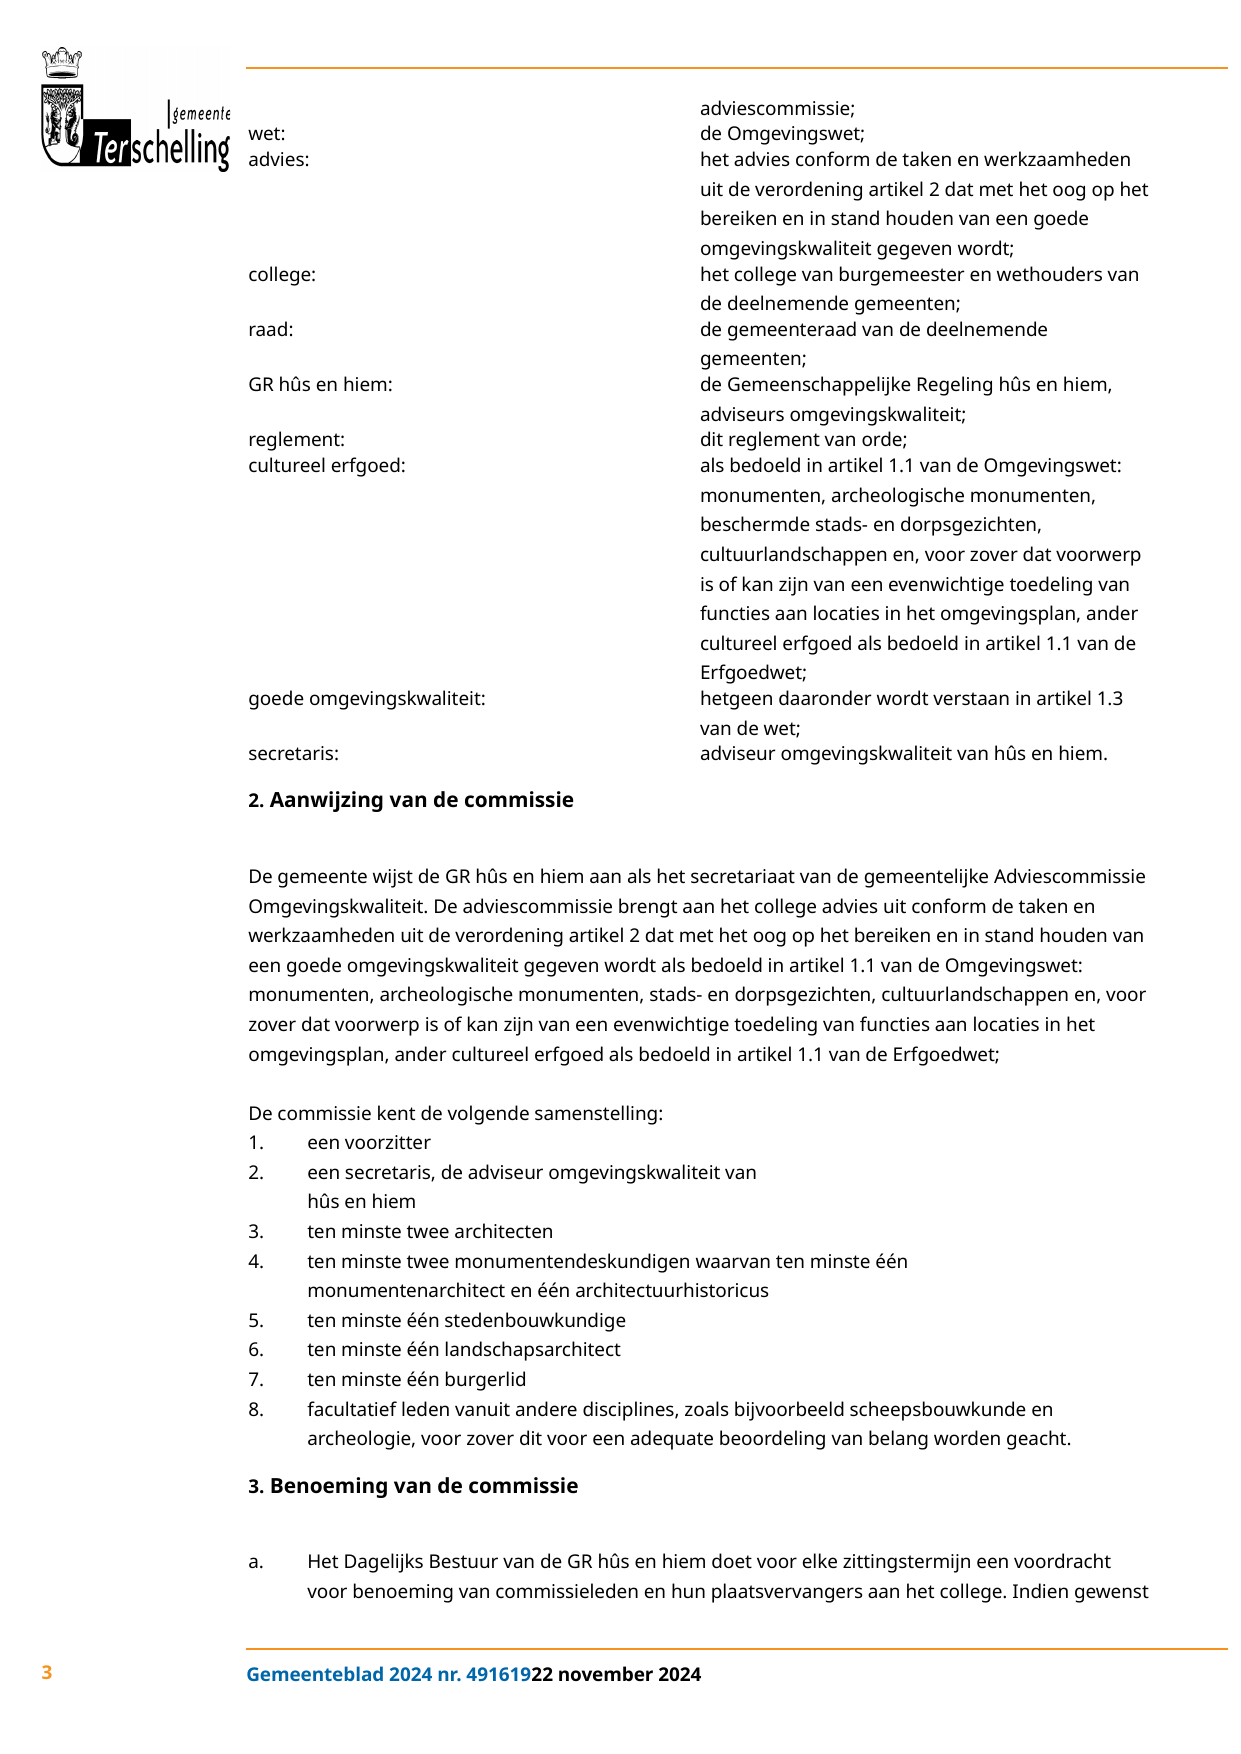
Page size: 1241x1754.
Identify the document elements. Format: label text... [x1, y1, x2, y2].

table_cell raad: [248, 316, 700, 371]
table_cell de gemeenteraad van de deelnemende gemeenten; [700, 316, 1152, 371]
table_cell cultureel erfgoed: [248, 453, 700, 685]
list een secretaris, de adviseur omgevingskwaliteit van [248, 1159, 1152, 1185]
table_cell het advies conform de taken en werkzaamheden uit de verordening artikel 2 dat met het oog op het bereiken en in stand houden van een goede omgevingskwaliteit gegeven wordt; [700, 146, 1152, 261]
list hûs en hiem [248, 1189, 1152, 1214]
text 3. Benoeming van de commissie [248, 1471, 1152, 1499]
text 2. Aanwijzing van de commissie [248, 786, 1152, 814]
table_cell [248, 95, 700, 121]
table_cell advies: [248, 146, 700, 261]
list ten minste één landschapsarchitect [248, 1337, 1152, 1362]
list ten minste één burgerlid [248, 1366, 1152, 1392]
list monumentenarchitect en één architectuurhistoricus [248, 1277, 1152, 1303]
list ten minste twee architecten [248, 1218, 1152, 1244]
text De gemeente wijst de GR hûs en hiem aan als het secretariaat van de gemeentelijke Adviescommissie Omgevingskwaliteit. De adviescommissie brengt aan het college advies uit conform de taken en werkzaamheden uit de verordening artikel 2 dat met het oog op het bereiken en in stand houden van een goede omgevingskwaliteit gegeven wordt als bedoeld in artikel 1.1 van de Omgevingswet: monumenten, archeologische monumenten, stads- en dorpsgezichten, cultuurlandschappen en, voor zover dat voorwerp is of kan zijn van een evenwichtige toedeling van functies aan locaties in het omgevingsplan, ander cultureel erfgoed als bedoeld in artikel 1.1 van de Erfgoedwet; [248, 863, 1152, 1066]
list ten minste één stedenbouwkundige [248, 1307, 1152, 1333]
picture [41, 47, 231, 172]
list Het Dagelijks Bestuur van de GR hûs en hiem doet voor elke zittingstermijn een voordracht voor benoeming van commissieleden en hun plaatsvervangers aan het college. Indien gewenst [248, 1549, 1152, 1604]
list een voorzitter [248, 1129, 1152, 1155]
table_cell reglement: [248, 427, 700, 452]
table_cell als bedoeld in artikel 1.1 van de Omgevingswet: monumenten, archeologische monumenten, beschermde stads- en dorpsgezichten, cultuurlandschappen en, voor zover dat voorwerp is of kan zijn van een evenwichtige toedeling van functies aan locaties in het omgevingsplan, ander cultureel erfgoed als bedoeld in artikel 1.1 van de Erfgoedwet; [700, 453, 1152, 685]
table_cell wet: [248, 121, 700, 146]
table_cell de Gemeenschappelijke Regeling hûs en hiem, adviseurs omgevingskwaliteit; [700, 371, 1152, 427]
list ten minste twee monumentendeskundigen waarvan ten minste één [248, 1248, 1152, 1273]
table_cell hetgeen daaronder wordt verstaan in artikel 1.3 van de wet; [700, 685, 1152, 741]
table_cell dit reglement van orde; [700, 427, 1152, 452]
table_cell goede omgevingskwaliteit: [248, 685, 700, 741]
table_cell het college van burgemeester en wethouders van de deelnemende gemeenten; [700, 261, 1152, 316]
table_cell college: [248, 261, 700, 316]
list facultatief leden vanuit andere disciplines, zoals bijvoorbeeld scheepsbouwkunde en archeologie, voor zover dit voor een adequate beoordeling van belang worden geacht. [248, 1396, 1152, 1451]
table_cell de Omgevingswet; [700, 121, 1152, 146]
text De commissie kent de volgende samenstelling: [248, 1100, 1152, 1126]
table_cell GR hûs en hiem: [248, 371, 700, 427]
table_cell adviescommissie; [700, 95, 1152, 121]
table_cell secretaris: [248, 741, 700, 766]
table_cell adviseur omgevingskwaliteit van hûs en hiem. [700, 741, 1152, 766]
